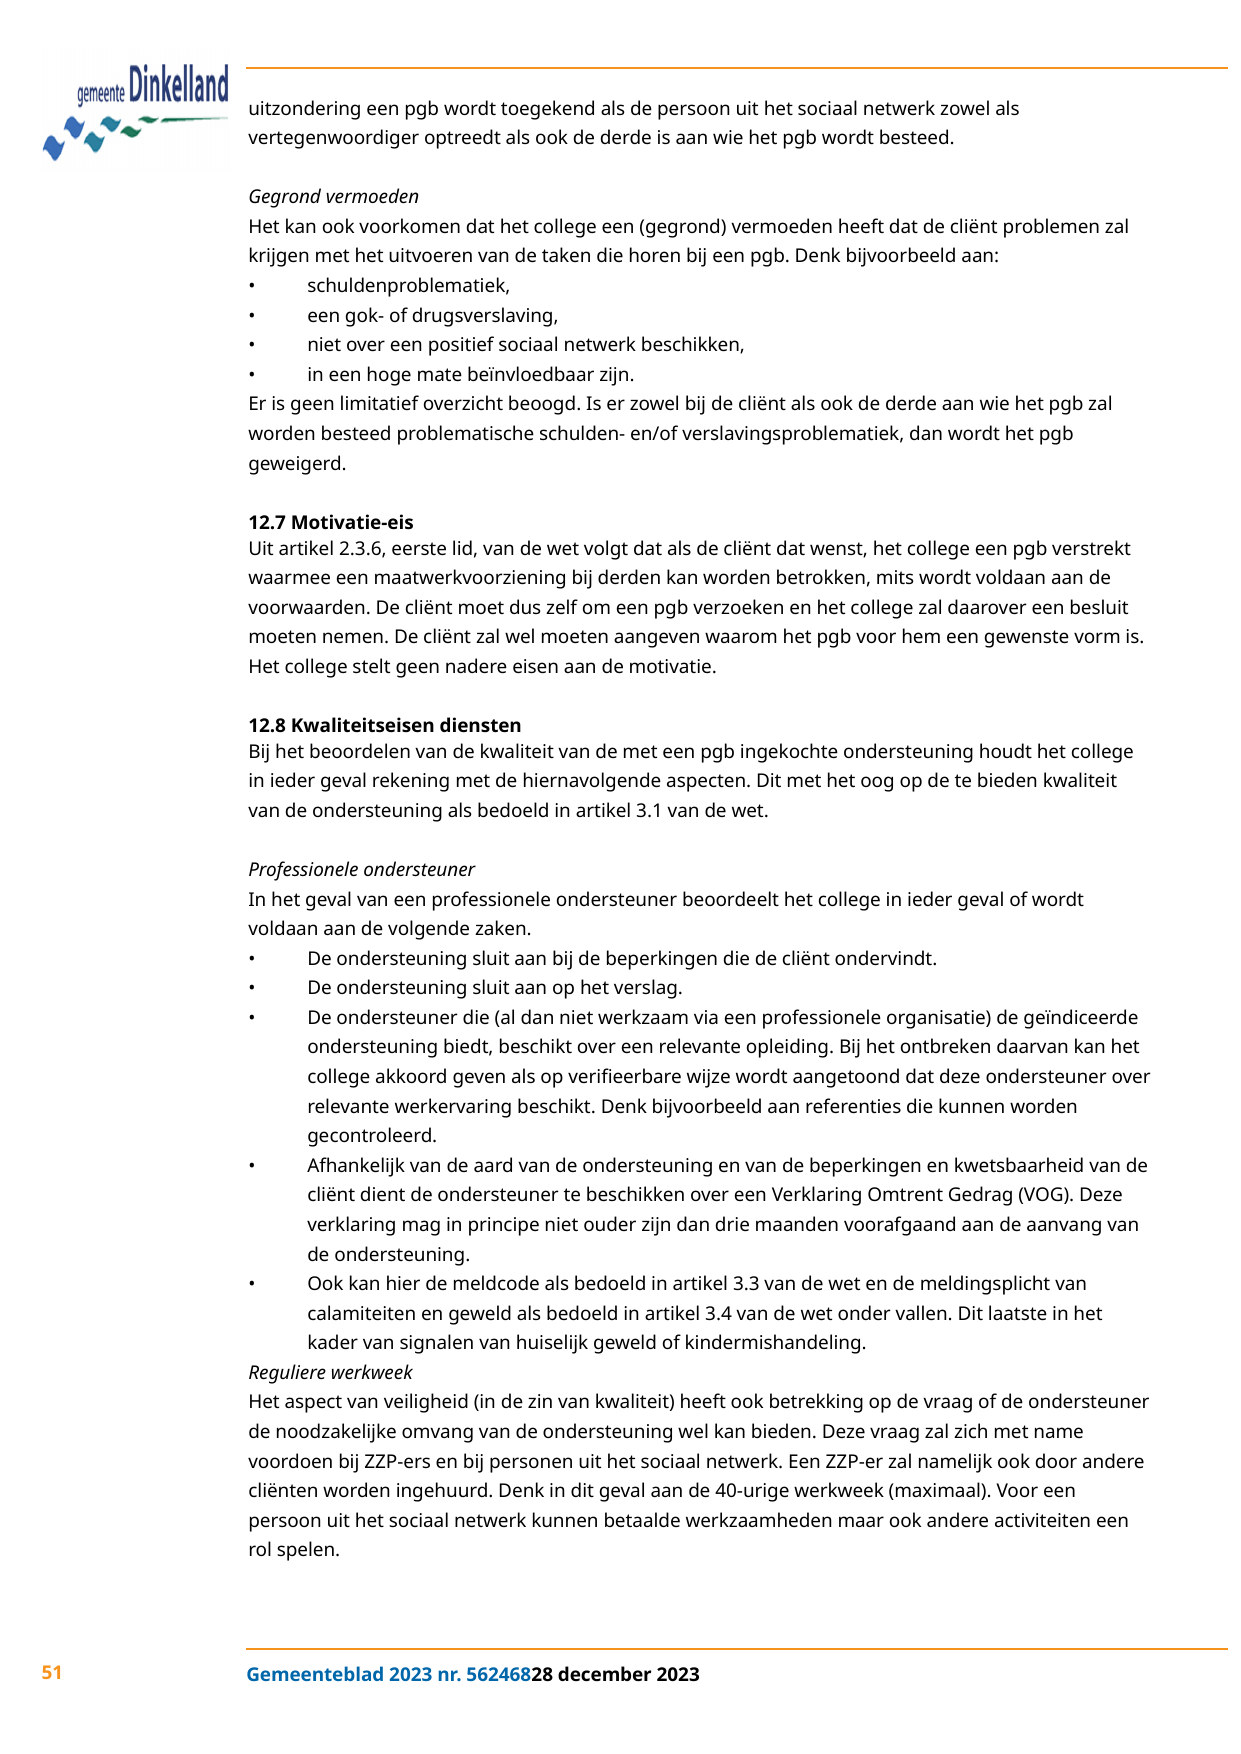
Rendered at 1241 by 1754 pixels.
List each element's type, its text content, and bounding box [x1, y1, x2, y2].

list De ondersteuning sluit aan bij de beperkingen die de cliënt ondervindt. [248, 945, 1152, 971]
text Gegrond vermoeden [248, 183, 1152, 209]
text Het kan ook voorkomen dat het college een (gegrond) vermoeden heeft dat de cliënt problemen zal krijgen met het uitvoeren van de taken die horen bij een pgb. Denk bijvoorbeeld aan: [248, 213, 1152, 268]
text 12.8 Kwaliteitseisen diensten [248, 712, 1152, 738]
picture [41, 47, 231, 172]
text Uit artikel 2.3.6, eerste lid, van de wet volgt dat als de cliënt dat wenst, het college een pgb verstrekt waarmee een maatwerkvoorziening bij derden kan worden betrokken, mits wordt voldaan aan de voorwaarden. De cliënt moet dus zelf om een pgb verzoeken en het college zal daarover een besluit moeten nemen. De cliënt zal wel moeten aangeven waarom het pgb voor hem een gewenste vorm is. Het college stelt geen nadere eisen aan de motivatie. [248, 535, 1152, 679]
list een gok- of drugsverslaving, [248, 302, 1152, 328]
text Het aspect van veiligheid (in de zin van kwaliteit) heeft ook betrekking op de vraag of de ondersteuner de noodzakelijke omvang van de ondersteuning wel kan bieden. Deze vraag zal zich met name voordoen bij ZZP-ers en bij personen uit het sociaal netwerk. Een ZZP-er zal namelijk ook door andere cliënten worden ingehuurd. Denk in dit geval aan de 40-urige werkweek (maximaal). Voor een persoon uit het sociaal netwerk kunnen betaalde werkzaamheden maar ook andere activiteiten een rol spelen. [248, 1389, 1152, 1562]
list schuldenproblematiek, [248, 272, 1152, 298]
list niet over een positief sociaal netwerk beschikken, [248, 331, 1152, 357]
text 12.7 Motivatie-eis [248, 509, 1152, 535]
list Afhankelijk van de aard van de ondersteuning en van de beperkingen en kwetsbaarheid van de cliënt dient de ondersteuner te beschikken over een Verklaring Omtrent Gedrag (VOG). Deze verklaring mag in principe niet ouder zijn dan drie maanden voorafgaand aan de aanvang van de ondersteuning. [248, 1152, 1152, 1267]
list in een hoge mate beïnvloedbaar zijn. [248, 361, 1152, 387]
list De ondersteuning sluit aan op het verslag. [248, 974, 1152, 1000]
list Ook kan hier de meldcode als bedoeld in artikel 3.3 van de wet en de meldingsplicht van calamiteiten en geweld als bedoeld in artikel 3.4 van de wet onder vallen. Dit laatste in het kader van signalen van huiselijk geweld of kindermishandeling. [248, 1270, 1152, 1355]
text Er is geen limitatief overzicht beoogd. Is er zowel bij de cliënt als ook de derde aan wie het pgb zal worden besteed problematische schulden- en/of verslavingsproblematiek, dan wordt het pgb geweigerd. [248, 391, 1152, 476]
text Bij het beoordelen van de kwaliteit van de met een pgb ingekochte ondersteuning houdt het college in ieder geval rekening met de hiernavolgende aspecten. Dit met het oog op de te bieden kwaliteit van de ondersteuning als bedoeld in artikel 3.1 van de wet. [248, 738, 1152, 823]
list De ondersteuner die (al dan niet werkzaam via een professionele organisatie) de geïndiceerde ondersteuning biedt, beschikt over een relevante opleiding. Bij het ontbreken daarvan kan het college akkoord geven als op verifieerbare wijze wordt aangetoond dat deze ondersteuner over relevante werkervaring beschikt. Denk bijvoorbeeld aan referenties die kunnen worden gecontroleerd. [248, 1004, 1152, 1148]
text uitzondering een pgb wordt toegekend als de persoon uit het sociaal netwerk zowel als vertegenwoordiger optreedt als ook de derde is aan wie het pgb wordt besteed. [248, 95, 1152, 150]
text In het geval van een professionele ondersteuner beoordeelt het college in ieder geval of wordt voldaan aan de volgende zaken. [248, 886, 1152, 941]
text Professionele ondersteuner [248, 856, 1152, 882]
text Reguliere werkweek [248, 1359, 1152, 1385]
